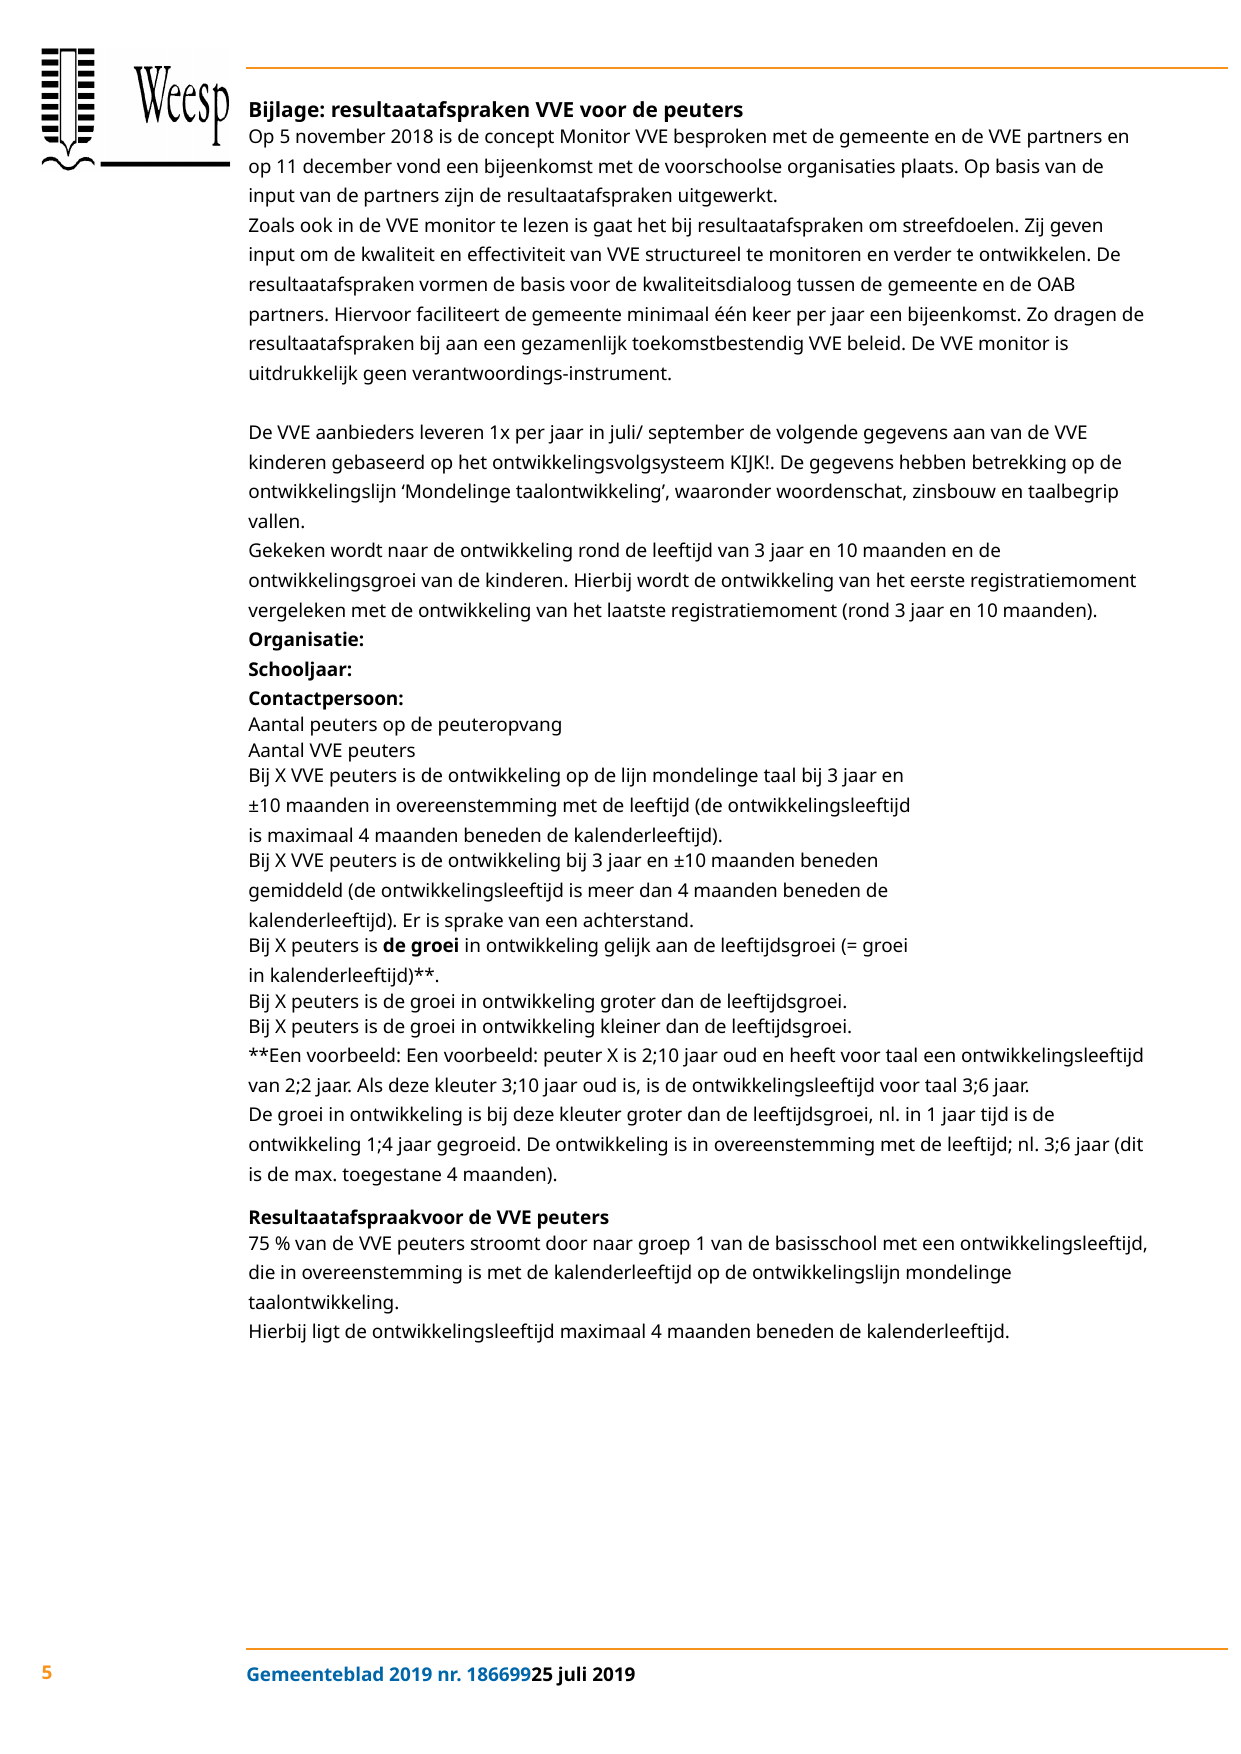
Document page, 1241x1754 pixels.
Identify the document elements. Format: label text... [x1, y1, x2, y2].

table_cell Aantal VVE peuters [248, 737, 926, 763]
text Bijlage: resultaatafspraken VVE voor de peuters [248, 95, 1152, 123]
table_cell Bij X peuters is de groei in ontwikkeling groter dan de leeftijdsgroei. [248, 988, 926, 1013]
table_cell [926, 988, 1152, 1013]
picture [41, 47, 231, 172]
text **Een voorbeeld: Een voorbeeld: peuter X is 2;10 jaar oud en heeft voor taal een ontwikkelingsleeftijd van 2;2 jaar. Als deze kleuter 3;10 jaar oud is, is de ontwikkelingsleeftijd voor taal 3;6 jaar. [248, 1042, 1152, 1098]
table_header De VVE aanbieders leveren 1x per jaar in juli/ september de volgende gegevens aan van de VVE kinderen gebaseerd op het ontwikkelingsvolgsysteem KIJK!. De gegevens hebben betrekking op de ontwikkelingslijn ‘Mondelinge taalontwikkeling’, waaronder woordenschat, zinsbouw en taalbegrip vallen. Gekeken wordt naar de ontwikkeling rond de leeftijd van 3 jaar en 10 maanden en de ontwikkelingsgroei van de kinderen. Hierbij wordt de ontwikkeling van het eerste registratiemoment vergeleken met de ontwikkeling van het laatste registratiemoment (rond 3 jaar en 10 maanden). Organisatie: Schooljaar: Contactpersoon: [248, 419, 1152, 711]
table_cell [926, 848, 1152, 932]
table_cell Bij X peuters is de groei in ontwikkeling gelijk aan de leeftijdsgroei (= groei in kalenderleeftijd)**. [248, 933, 926, 988]
table_cell [926, 763, 1152, 848]
text Zoals ook in de VVE monitor te lezen is gaat het bij resultaatafspraken om streefdoelen. Zij geven input om de kwaliteit en effectiviteit van VVE structureel te monitoren en verder te ontwikkelen. De resultaatafspraken vormen de basis voor de kwaliteitsdialoog tussen de gemeente en de OAB partners. Hiervoor faciliteert de gemeente minimaal één keer per jaar een bijeenkomst. Zo dragen de resultaatafspraken bij aan een gezamenlijk toekomstbestendig VVE beleid. De VVE monitor is uitdrukkelijk geen verantwoordings-instrument. [248, 212, 1152, 386]
table_cell [926, 737, 1152, 763]
text Op 5 november 2018 is de concept Monitor VVE besproken met de gemeente en de VVE partners en op 11 december vond een bijeenkomst met de voorschoolse organisaties plaats. Op basis van de input van de partners zijn de resultaatafspraken uitgewerkt. [248, 123, 1152, 208]
table_cell [926, 933, 1152, 988]
table_cell [926, 1014, 1152, 1039]
table_cell Aantal peuters op de peuteropvang [248, 711, 926, 737]
table_cell [926, 711, 1152, 737]
table_header 75 % van de VVE peuters stroomt door naar groep 1 van de basisschool met een ontwikkelingsleeftijd, die in overeenstemming is met de kalenderleeftijd op de ontwikkelingslijn mondelinge taalontwikkeling. Hierbij ligt de ontwikkelingsleeftijd maximaal 4 maanden beneden de kalenderleeftijd. [248, 1230, 1152, 1344]
table_cell Bij X peuters is de groei in ontwikkeling kleiner dan de leeftijdsgroei. [248, 1014, 926, 1039]
table_cell Bij X VVE peuters is de ontwikkeling op de lijn mondelinge taal bij 3 jaar en ±10 maanden in overeenstemming met de leeftijd (de ontwikkelingsleeftijd is maximaal 4 maanden beneden de kalenderleeftijd). [248, 763, 926, 848]
text De groei in ontwikkeling is bij deze kleuter groter dan de leeftijdsgroei, nl. in 1 jaar tijd is de ontwikkeling 1;4 jaar gegroeid. De ontwikkeling is in overeenstemming met de leeftijd; nl. 3;6 jaar (dit is de max. toegestane 4 maanden). [248, 1102, 1152, 1187]
table_cell Bij X VVE peuters is de ontwikkeling bij 3 jaar en ±10 maanden beneden gemiddeld (de ontwikkelingsleeftijd is meer dan 4 maanden beneden de kalenderleeftijd). Er is sprake van een achterstand. [248, 848, 926, 932]
text Resultaatafspraakvoor de VVE peuters [248, 1204, 1152, 1230]
